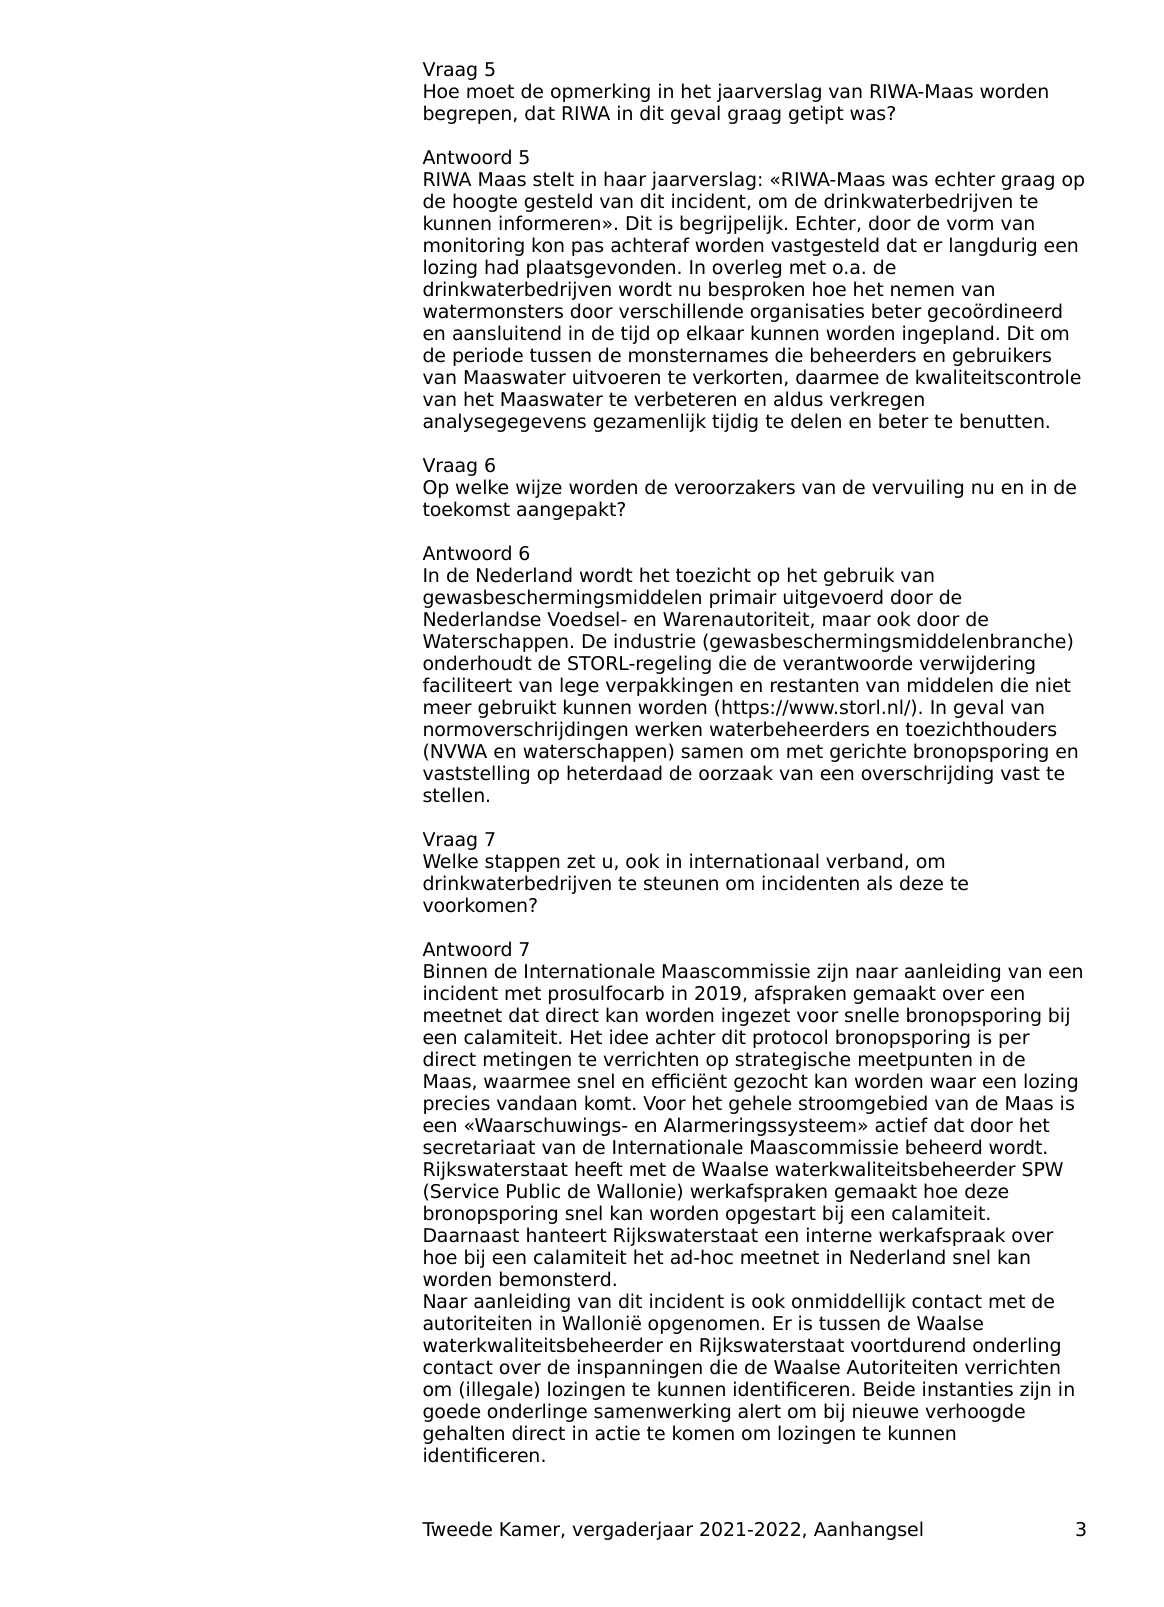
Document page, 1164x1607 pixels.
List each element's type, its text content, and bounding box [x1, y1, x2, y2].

text Antwoord 6 [422, 543, 1087, 565]
text Binnen de Internationale Maascommissie zijn naar aanleiding van een incident met prosulfocarb in 2019, afspraken gemaakt over een meetnet dat direct kan worden ingezet voor snelle bronopsporing bij een calamiteit. Het idee achter dit protocol bronopsporing is per direct metingen te verrichten op strategische meetpunten in de Maas, waarmee snel en efficiënt gezocht kan worden waar een lozing precies vandaan komt. Voor het gehele stroomgebied van de Maas is een «Waarschuwings- en Alarmeringssysteem» actief dat door het secretariaat van de Internationale Maascommissie beheerd wordt. [422, 961, 1087, 1159]
text Antwoord 5 [422, 147, 1087, 169]
text Vraag 7 [422, 829, 1087, 851]
text Naar aanleiding van dit incident is ook onmiddellijk contact met de autoriteiten in Wallonië opgenomen. Er is tussen de Waalse waterkwaliteitsbeheerder en Rijkswaterstaat voortdurend onderling contact over de inspanningen die de Waalse Autoriteiten verrichten om (illegale) lozingen te kunnen identificeren. Beide instanties zijn in goede onderlinge samenwerking alert om bij nieuwe verhoogde gehalten direct in actie te komen om lozingen te kunnen identificeren. [422, 1291, 1087, 1467]
text In de Nederland wordt het toezicht op het gebruik van gewasbeschermingsmiddelen primair uitgevoerd door de Nederlandse Voedsel- en Warenautoriteit, maar ook door de Waterschappen. De industrie (gewasbeschermingsmiddelenbranche) onderhoudt de STORL-regeling die de verantwoorde verwijdering faciliteert van lege verpakkingen en restanten van middelen die niet meer gebruikt kunnen worden (https://www.storl.nl/). In geval van normoverschrijdingen werken waterbeheerders en toezichthouders (NVWA en waterschappen) samen om met gerichte bronopsporing en vaststelling op heterdaad de oorzaak van een overschrijding vast te stellen. [422, 565, 1087, 807]
text Welke stappen zet u, ook in internationaal verband, om drinkwaterbedrijven te steunen om incidenten als deze te voorkomen? [422, 851, 1087, 917]
text Op welke wijze worden de veroorzakers van de vervuiling nu en in de toekomst aangepakt? [422, 477, 1087, 521]
text RIWA Maas stelt in haar jaarverslag: «RIWA-Maas was echter graag op de hoogte gesteld van dit incident, om de drinkwaterbedrijven te kunnen informeren». Dit is begrijpelijk. Echter, door de vorm van monitoring kon pas achteraf worden vastgesteld dat er langdurig een lozing had plaatsgevonden. In overleg met o.a. de drinkwaterbedrijven wordt nu besproken hoe het nemen van watermonsters door verschillende organisaties beter gecoördineerd en aansluitend in de tijd op elkaar kunnen worden ingepland. Dit om de periode tussen de monsternames die beheerders en gebruikers van Maaswater uitvoeren te verkorten, daarmee de kwaliteitscontrole van het Maaswater te verbeteren en aldus verkregen analysegegevens gezamenlijk tijdig te delen en beter te benutten. [422, 169, 1087, 433]
text Vraag 6 [422, 455, 1087, 477]
text Vraag 5 [422, 59, 1087, 81]
text Rijkswaterstaat heeft met de Waalse waterkwaliteitsbeheerder SPW (Service Public de Wallonie) werkafspraken gemaakt hoe deze bronopsporing snel kan worden opgestart bij een calamiteit. Daarnaast hanteert Rijkswaterstaat een interne werkafspraak over hoe bij een calamiteit het ad-hoc meetnet in Nederland snel kan worden bemonsterd. [422, 1159, 1087, 1291]
text Antwoord 7 [422, 939, 1087, 961]
text Hoe moet de opmerking in het jaarverslag van RIWA-Maas worden begrepen, dat RIWA in dit geval graag getipt was? [422, 81, 1087, 125]
